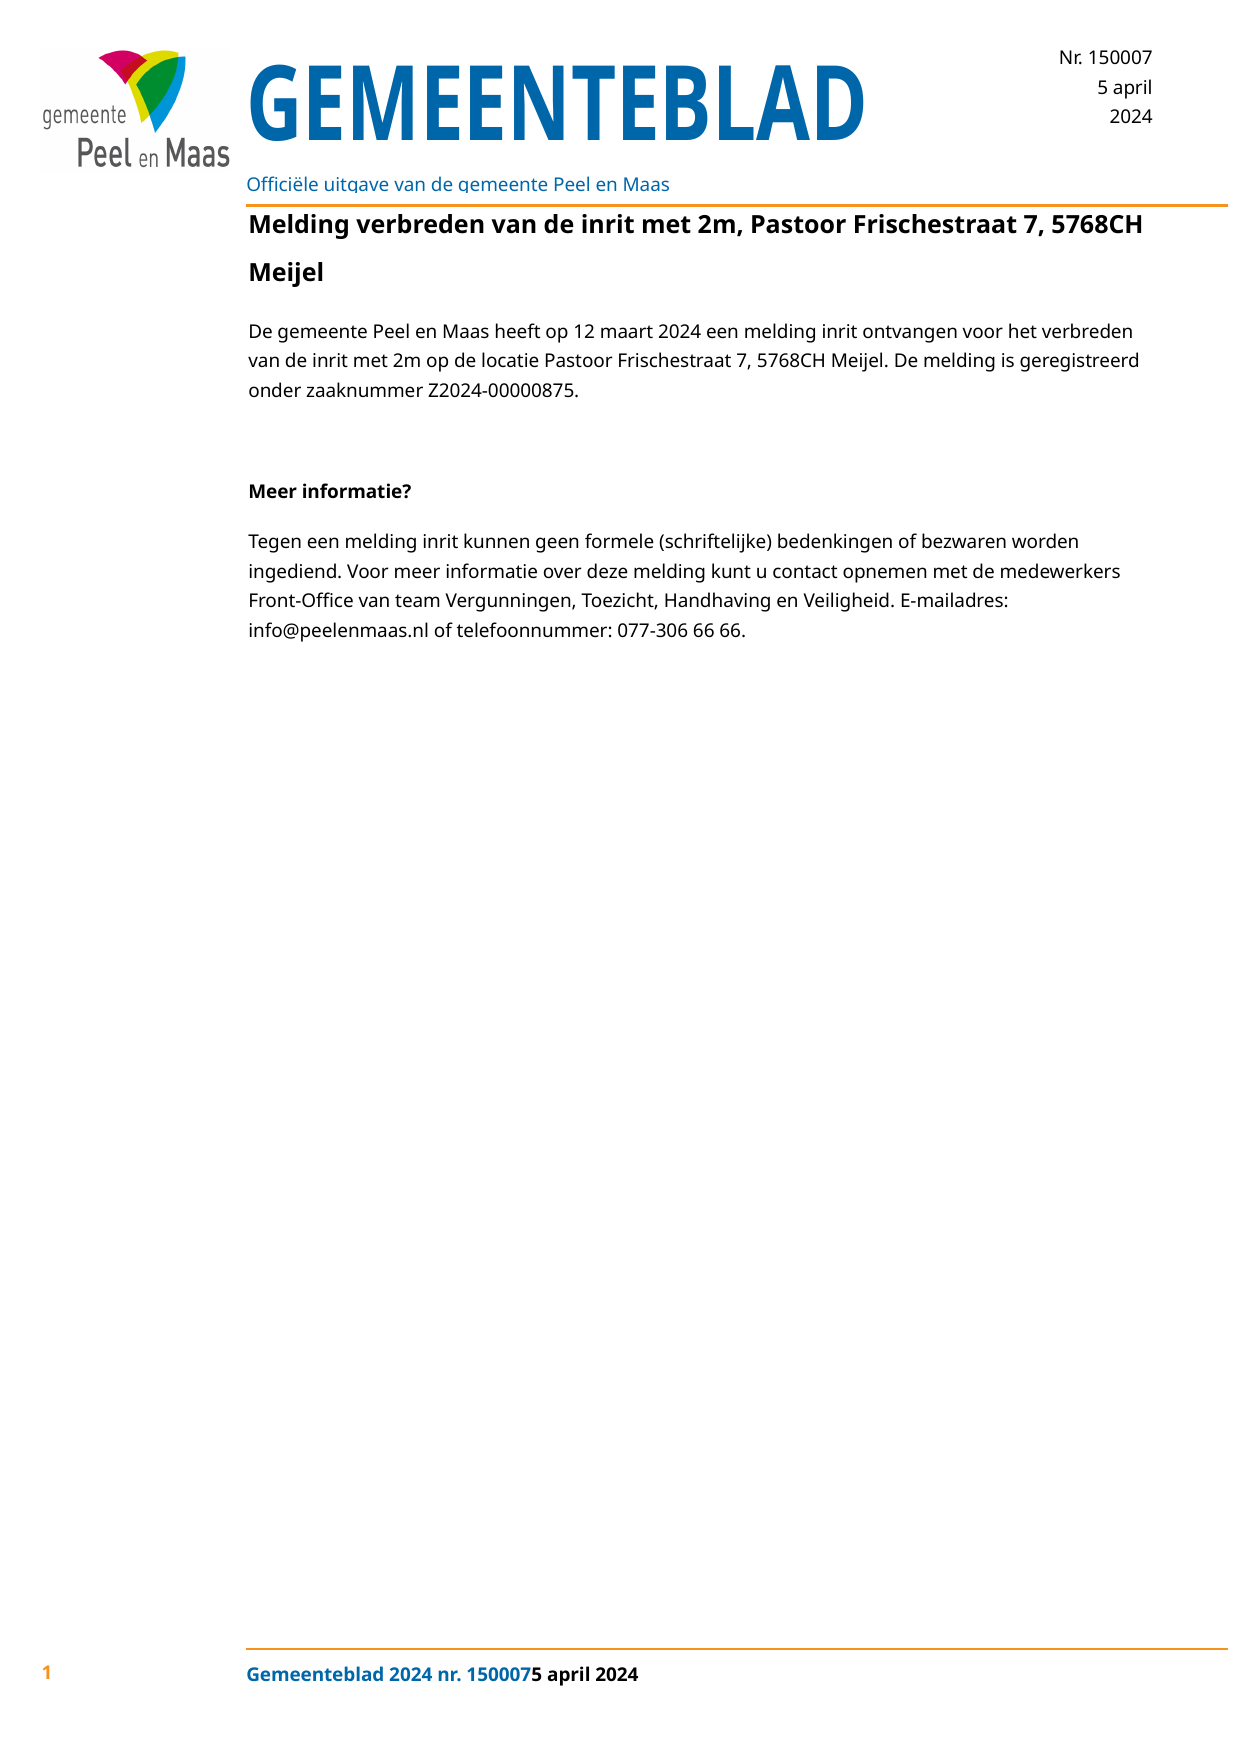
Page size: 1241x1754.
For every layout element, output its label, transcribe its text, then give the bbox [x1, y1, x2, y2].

text Tegen een melding inrit kunnen geen formele (schriftelijke) bedenkingen of bezwaren worden ingediend. Voor meer informatie over deze melding kunt u contact opnemen met de medewerkers Front-Office van team Vergunningen, Toezicht, Handhaving en Veiligheid. E-mailadres: info@peelenmaas.nl of telefoonnummer: 077-306 66 66. [248, 528, 1152, 643]
text Melding verbreden van de inrit met 2m, Pastoor Frischestraat 7, 5768CH Meijel [248, 207, 1152, 288]
text Meer informatie? [248, 478, 1152, 504]
text De gemeente Peel en Maas heeft op 12 maart 2024 een melding inrit ontvangen voor het verbreden van de inrit met 2m op de locatie Pastoor Frischestraat 7, 5768CH Meijel. De melding is geregistreerd onder zaaknummer Z2024-00000875. [248, 318, 1152, 403]
picture [41, 47, 231, 172]
